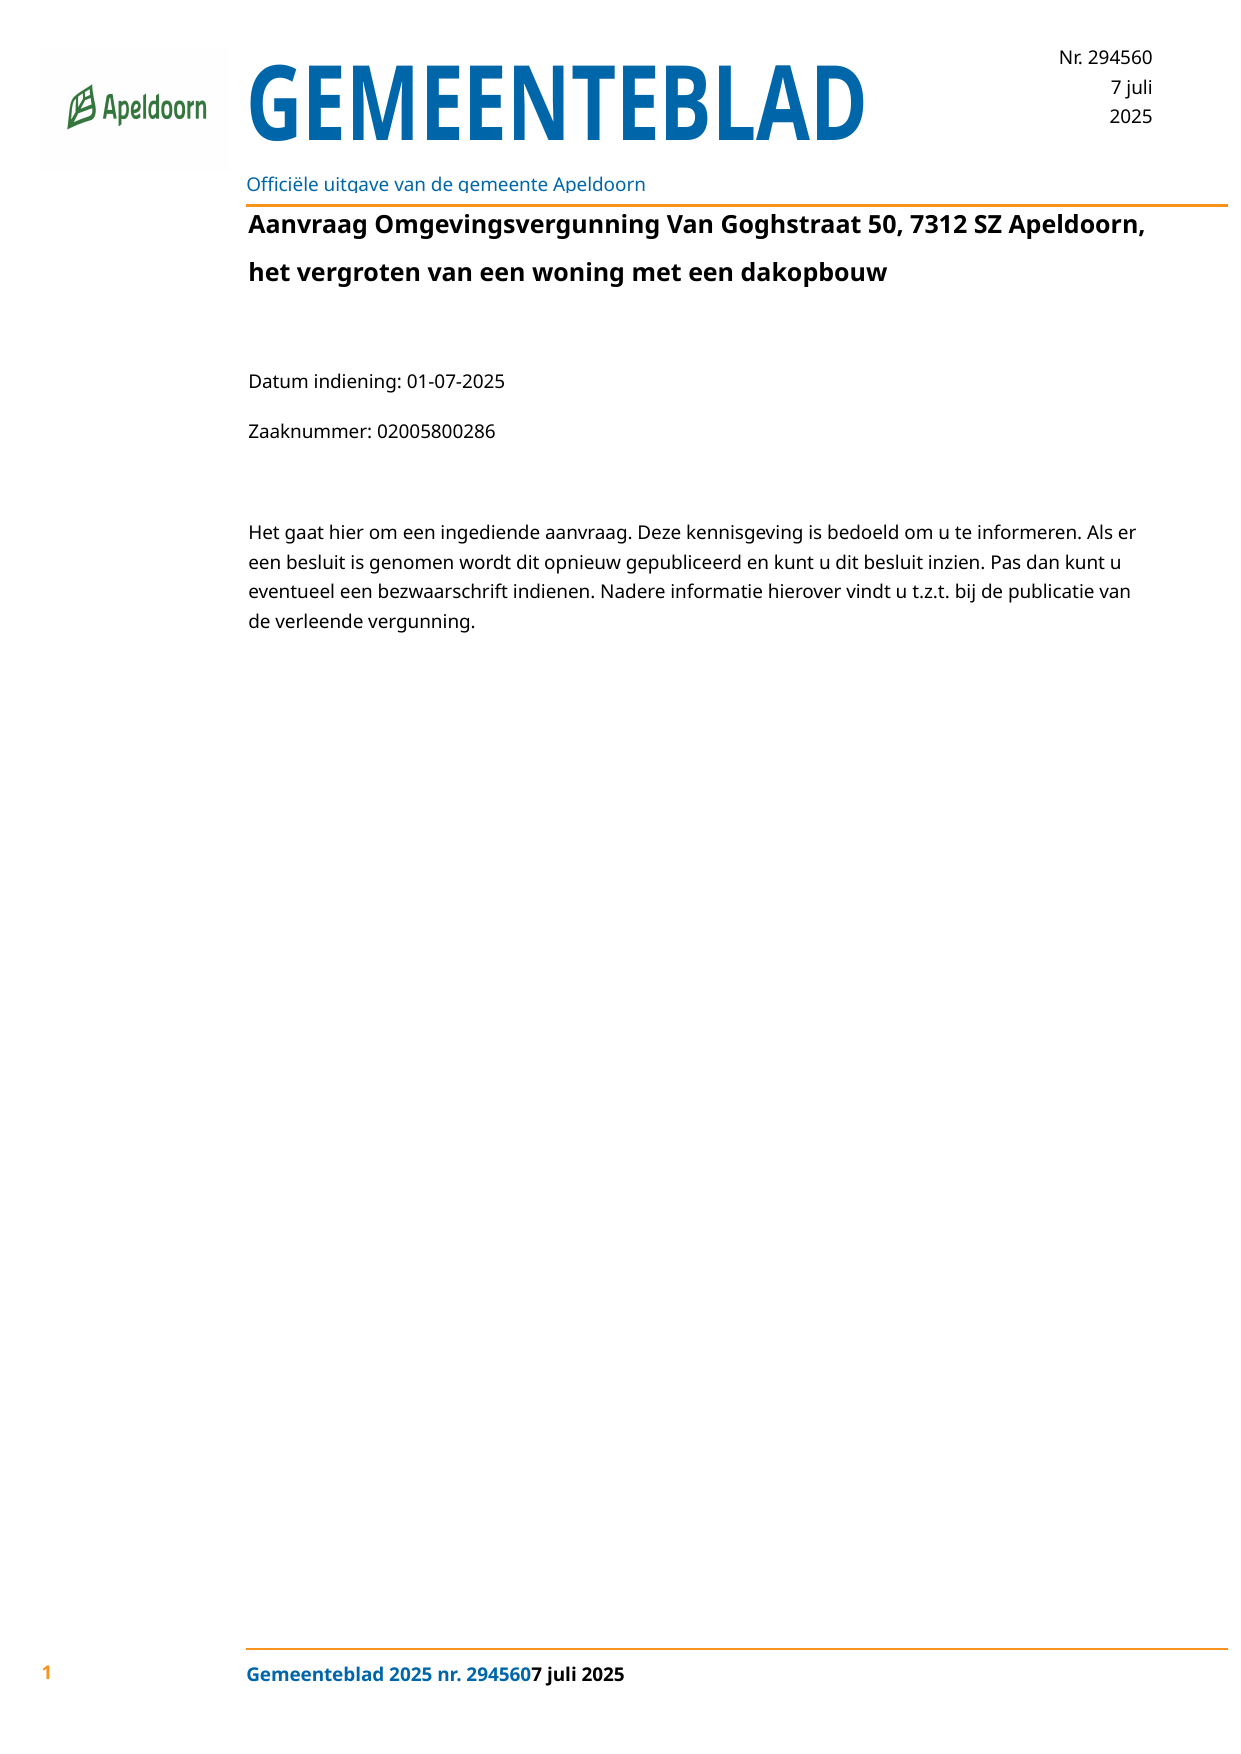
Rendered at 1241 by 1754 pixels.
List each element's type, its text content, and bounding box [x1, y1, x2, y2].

text Datum indiening: 01-07-2025 [248, 368, 1152, 394]
text Het gaat hier om een ingediende aanvraag. Deze kennisgeving is bedoeld om u te informeren. Als er een besluit is genomen wordt dit opnieuw gepubliceerd en kunt u dit besluit inzien. Pas dan kunt u eventueel een bezwaarschrift indienen. Nadere informatie hierover vindt u t.z.t. bij de publicatie van de verleende vergunning. [248, 519, 1152, 634]
text Aanvraag Omgevingsvergunning Van Goghstraat 50, 7312 SZ Apeldoorn, het vergroten van een woning met een dakopbouw [248, 207, 1152, 288]
picture [41, 47, 231, 172]
text Zaaknummer: 02005800286 [248, 419, 1152, 444]
